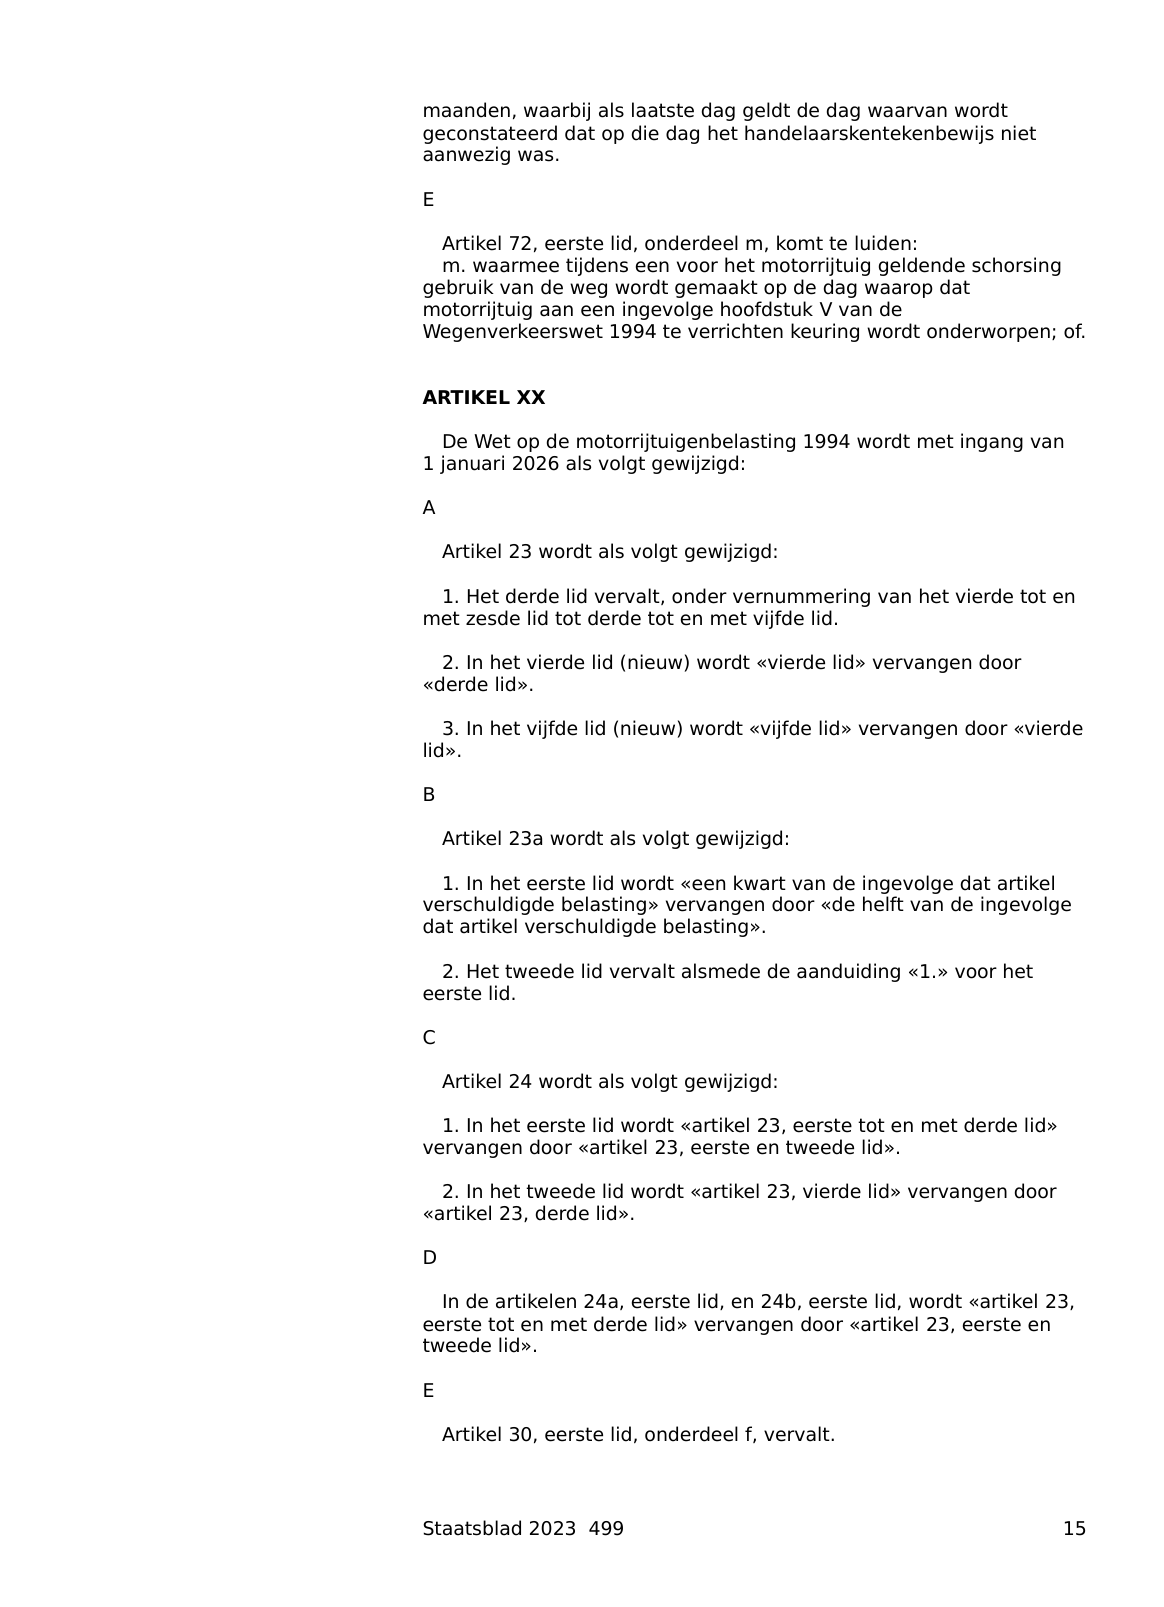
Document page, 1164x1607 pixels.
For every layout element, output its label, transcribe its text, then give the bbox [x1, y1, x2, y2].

text C [422, 1027, 1087, 1049]
text De Wet op de motorrijtuigenbelasting 1994 wordt met ingang van 1 januari 2026 als volgt gewijzigd: [422, 431, 1087, 475]
text maanden, waarbij als laatste dag geldt de dag waarvan wordt geconstateerd dat op die dag het handelaarskentekenbewijs niet aanwezig was. [422, 100, 1087, 166]
text 3. In het vijfde lid (nieuw) wordt «vijfde lid» vervangen door «vierde lid». [422, 718, 1087, 762]
text 2. In het tweede lid wordt «artikel 23, vierde lid» vervangen door «artikel 23, derde lid». [422, 1181, 1087, 1225]
text Artikel 23 wordt als volgt gewijzigd: [422, 541, 1087, 563]
text D [422, 1247, 1087, 1269]
text Artikel 24 wordt als volgt gewijzigd: [422, 1071, 1087, 1093]
text In de artikelen 24a, eerste lid, en 24b, eerste lid, wordt «artikel 23, eerste tot en met derde lid» vervangen door «artikel 23, eerste en tweede lid». [422, 1291, 1087, 1357]
text Artikel 23a wordt als volgt gewijzigd: [422, 828, 1087, 850]
text 1. Het derde lid vervalt, onder vernummering van het vierde tot en met zesde lid tot derde tot en met vijfde lid. [422, 586, 1087, 629]
text A [422, 497, 1087, 519]
text Artikel 72, eerste lid, onderdeel m, komt te luiden: [422, 233, 1087, 255]
text 1. In het eerste lid wordt «een kwart van de ingevolge dat artikel verschuldigde belasting» vervangen door «de helft van de ingevolge dat artikel verschuldigde belasting». [422, 872, 1087, 938]
text E [422, 188, 1087, 211]
text 2. Het tweede lid vervalt alsmede de aanduiding «1.» voor het eerste lid. [422, 961, 1087, 1004]
text Artikel 30, eerste lid, onderdeel f, vervalt. [422, 1424, 1087, 1446]
text B [422, 784, 1087, 806]
subtitle ARTIKEL XX [422, 387, 1087, 409]
text 2. In het vierde lid (nieuw) wordt «vierde lid» vervangen door «derde lid». [422, 652, 1087, 696]
text 1. In het eerste lid wordt «artikel 23, eerste tot en met derde lid» vervangen door «artikel 23, eerste en tweede lid». [422, 1115, 1087, 1159]
text E [422, 1379, 1087, 1402]
text m. waarmee tijdens een voor het motorrijtuig geldende schorsing gebruik van de weg wordt gemaakt op de dag waarop dat motorrijtuig aan een ingevolge hoofdstuk V van de Wegenverkeerswet 1994 te verrichten keuring wordt onderworpen; of. [422, 255, 1087, 343]
